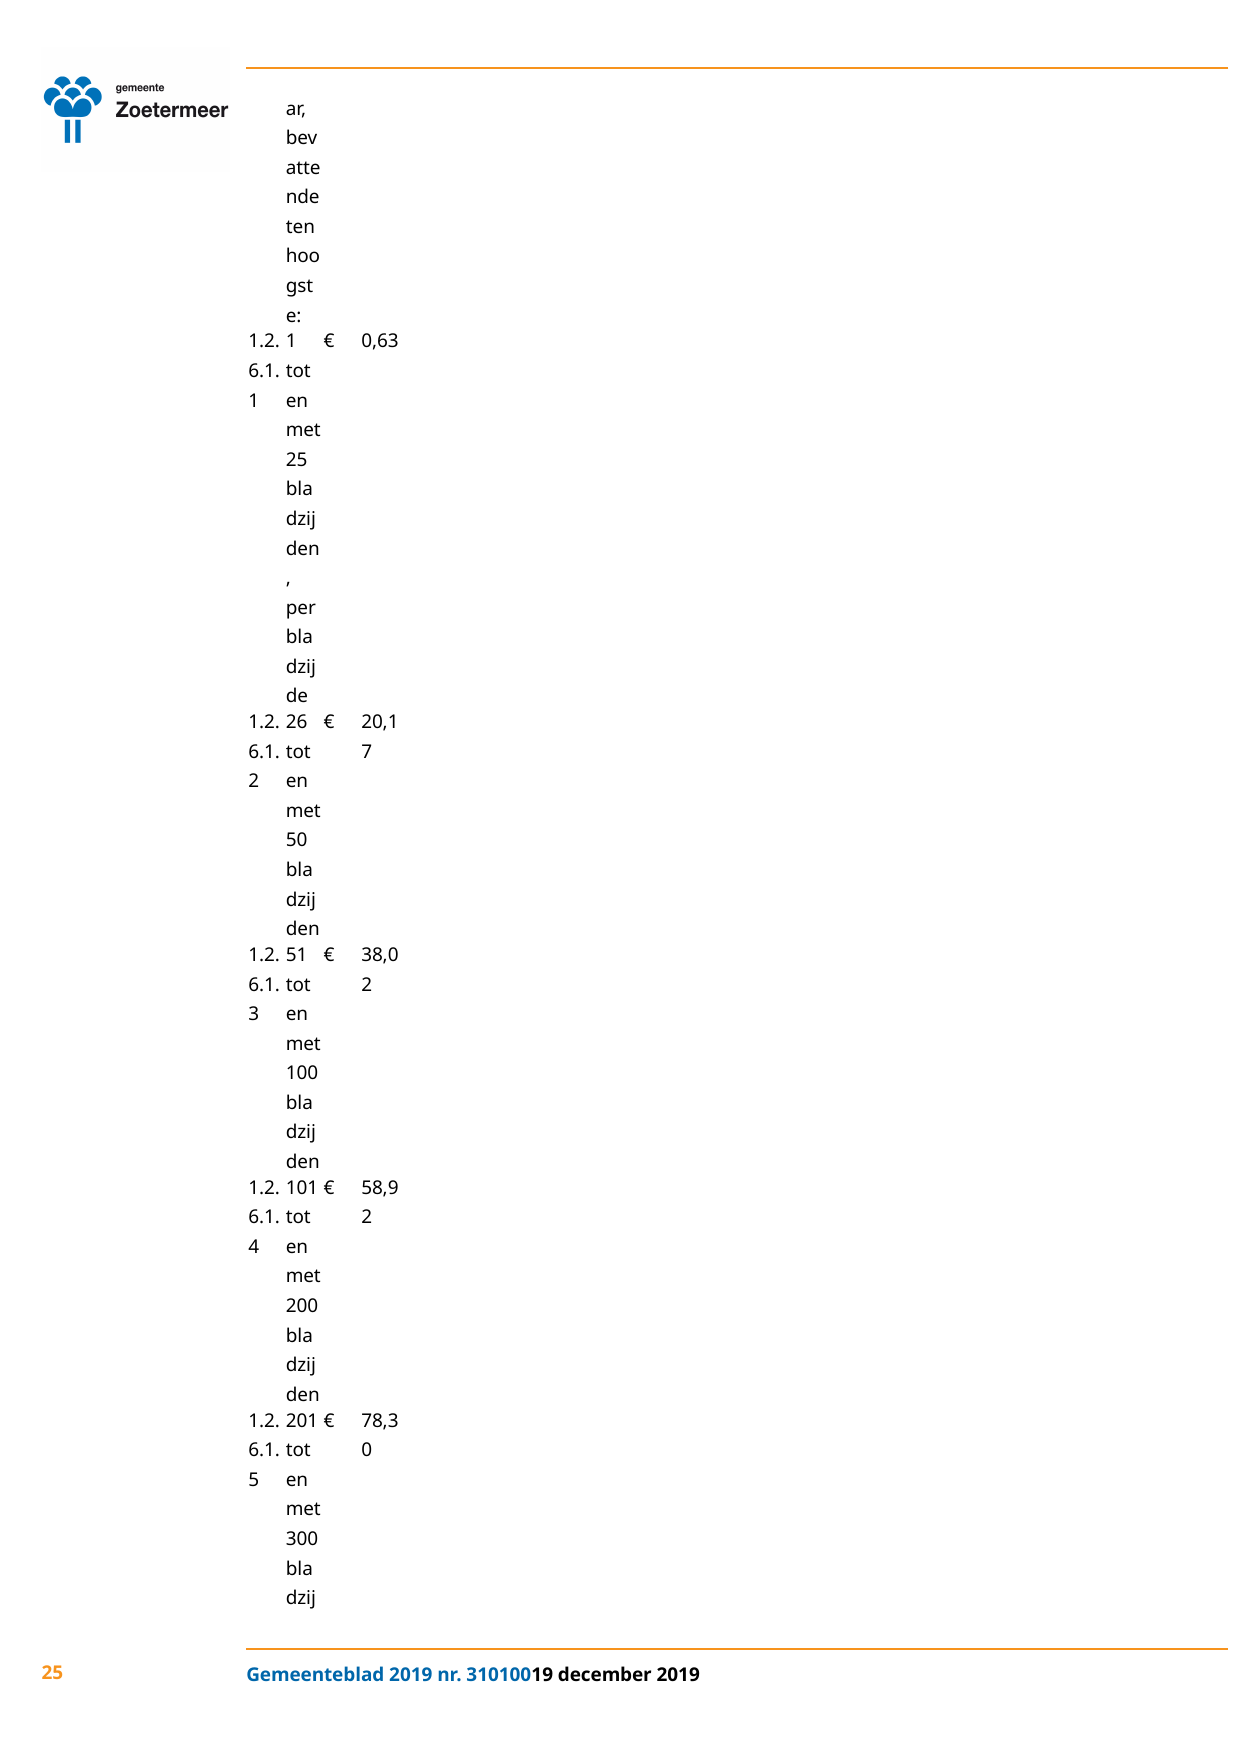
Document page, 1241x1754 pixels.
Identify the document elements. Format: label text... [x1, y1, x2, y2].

table_cell 58,92 [361, 1174, 398, 1407]
table_cell 20,17 [361, 708, 398, 941]
table_cell 1.2.6.1.4 [248, 1174, 286, 1407]
picture [41, 47, 231, 172]
table_cell € [323, 708, 361, 941]
table_cell 26 tot en met 50 bladzijden [286, 708, 323, 941]
table_cell € [323, 1174, 361, 1407]
table_cell € [323, 328, 361, 708]
table_cell 201 tot en met 300 bladzij [286, 1407, 323, 1610]
table_cell € [323, 1407, 361, 1610]
table_cell 1.2.6.1.3 [248, 941, 286, 1174]
table_cell 1 tot en met 25 bladzijden, per bladzijde [286, 328, 323, 708]
table_cell 78,30 [361, 1407, 398, 1610]
table_cell ar, bevattende ten hoogste: [286, 95, 323, 328]
table_cell 38,02 [361, 941, 398, 1174]
table_cell € [323, 941, 361, 1174]
table_cell 101 tot en met 200 bladzijden [286, 1174, 323, 1407]
table_cell 51 tot en met 100 bladzijden [286, 941, 323, 1174]
table_cell [323, 95, 361, 328]
table_cell 1.2.6.1.1 [248, 328, 286, 708]
table_cell [361, 95, 398, 328]
table_cell 1.2.6.1.5 [248, 1407, 286, 1610]
table_cell [248, 95, 286, 328]
table_cell 1.2.6.1.2 [248, 708, 286, 941]
table_cell 0,63 [361, 328, 398, 708]
